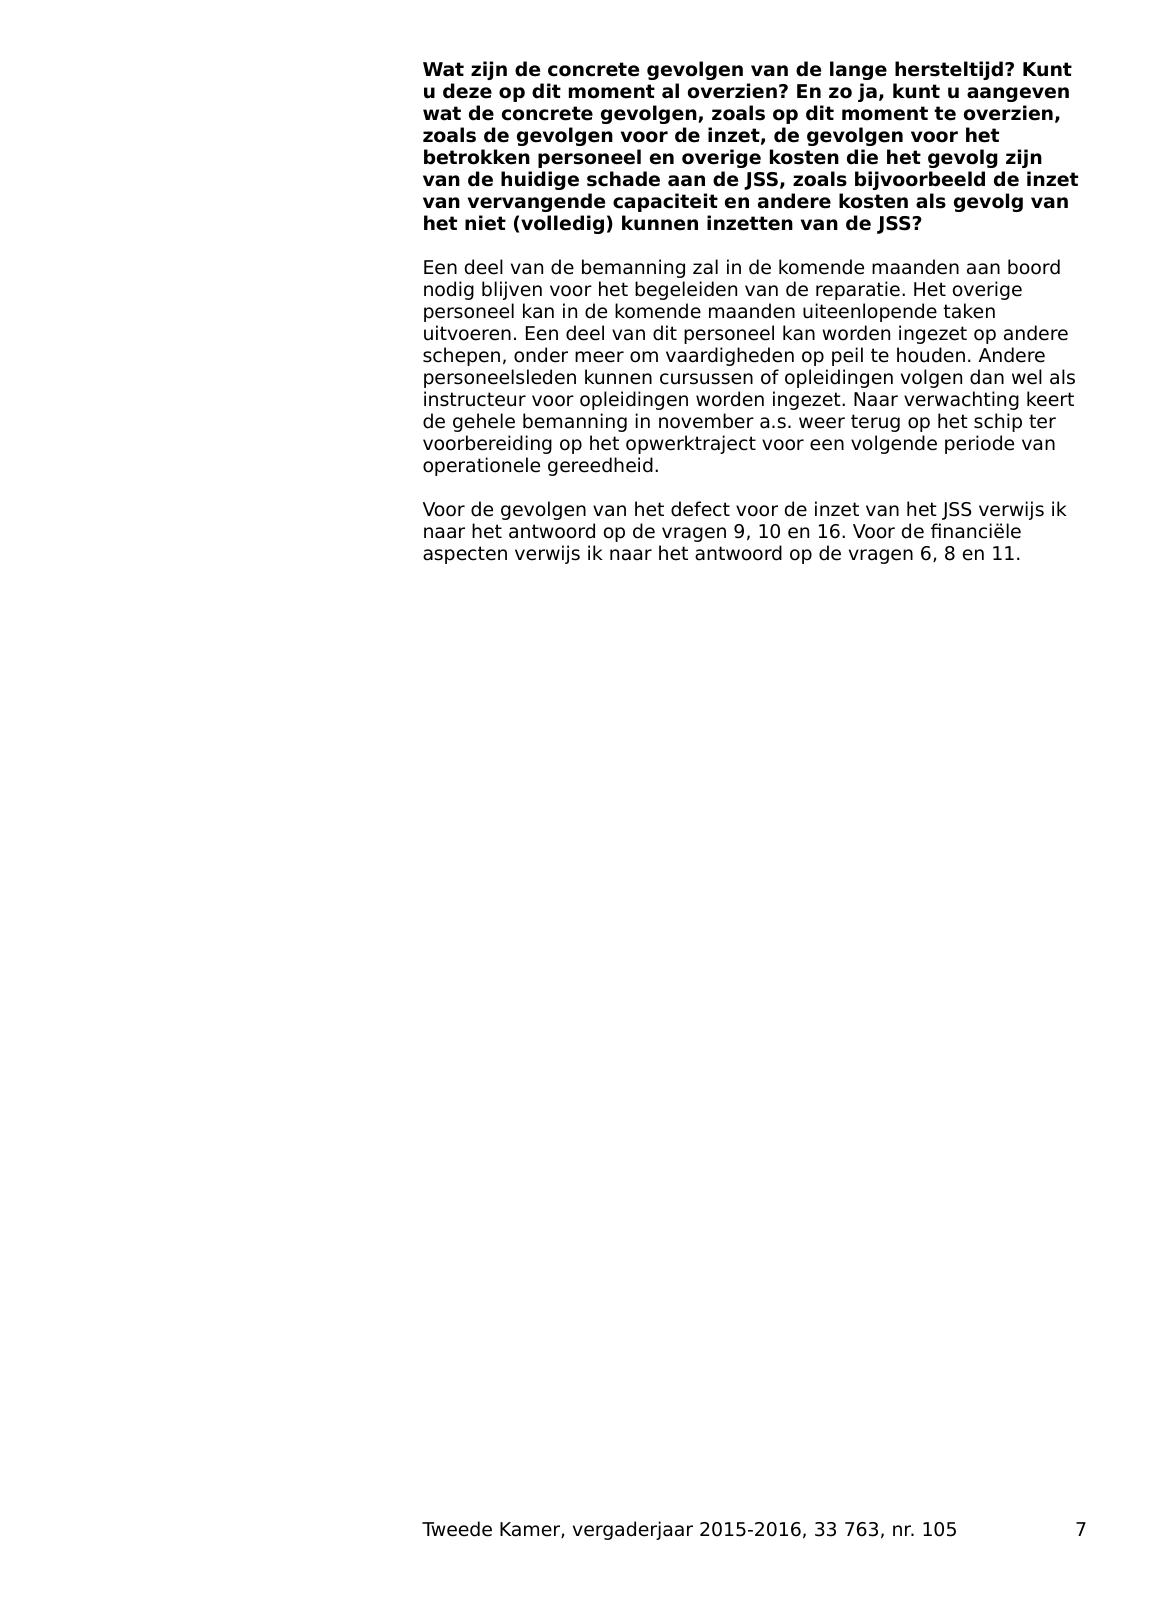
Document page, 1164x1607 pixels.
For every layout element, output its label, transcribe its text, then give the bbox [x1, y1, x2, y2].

text Wat zijn de concrete gevolgen van de lange hersteltijd? Kunt u deze op dit moment al overzien? En zo ja, kunt u aangeven wat de concrete gevolgen, zoals op dit moment te overzien, zoals de gevolgen voor de inzet, de gevolgen voor het betrokken personeel en overige kosten die het gevolg zijn van de huidige schade aan de JSS, zoals bijvoorbeeld de inzet van vervangende capaciteit en andere kosten als gevolg van het niet (volledig) kunnen inzetten van de JSS? [422, 59, 1087, 235]
text Een deel van de bemanning zal in de komende maanden aan boord nodig blijven voor het begeleiden van de reparatie. Het overige personeel kan in de komende maanden uiteenlopende taken uitvoeren. Een deel van dit personeel kan worden ingezet op andere schepen, onder meer om vaardigheden op peil te houden. Andere personeelsleden kunnen cursussen of opleidingen volgen dan wel als instructeur voor opleidingen worden ingezet. Naar verwachting keert de gehele bemanning in november a.s. weer terug op het schip ter voorbereiding op het opwerktraject voor een volgende periode van operationele gereedheid. [422, 257, 1087, 477]
text Voor de gevolgen van het defect voor de inzet van het JSS verwijs ik naar het antwoord op de vragen 9, 10 en 16. Voor de financiële aspecten verwijs ik naar het antwoord op de vragen 6, 8 en 11. [422, 499, 1087, 565]
